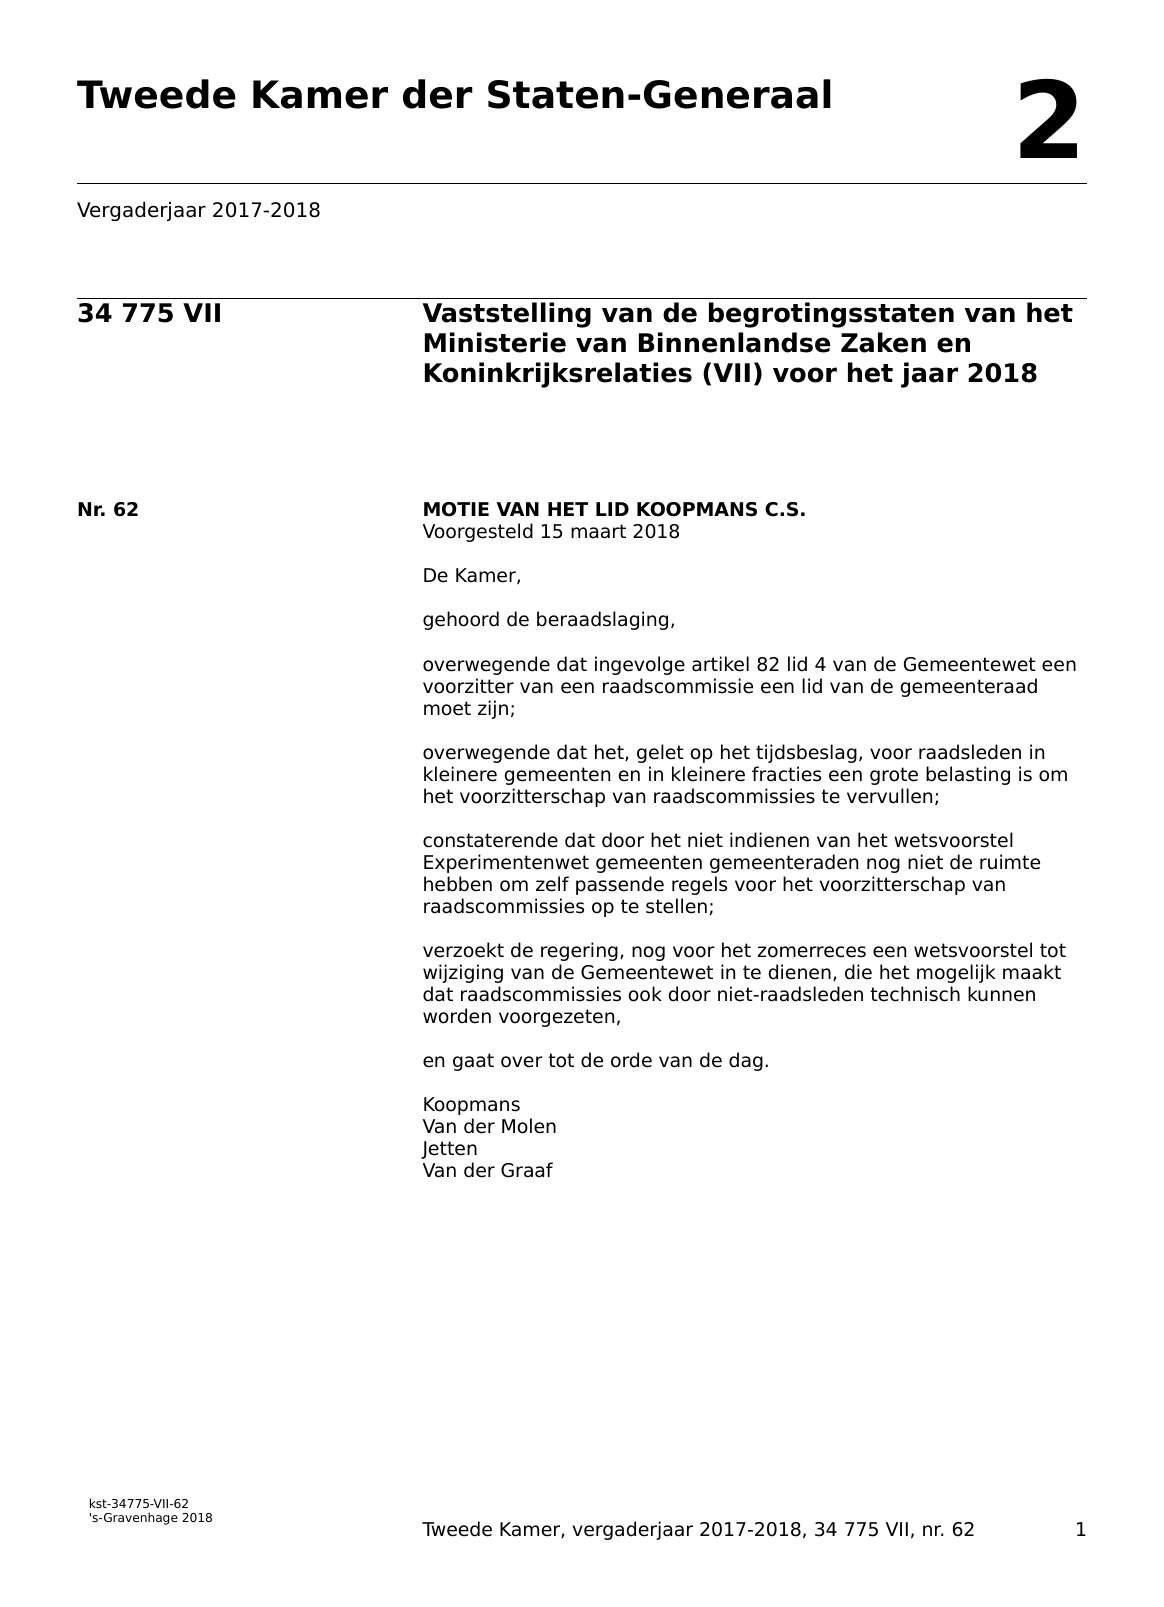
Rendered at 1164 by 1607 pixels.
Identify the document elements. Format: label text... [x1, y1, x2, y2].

text gehoord de beraadslaging, [422, 609, 1087, 631]
table_header 2 [886, 59, 1087, 183]
text Voorgesteld 15 maart 2018 [422, 521, 1087, 543]
text overwegende dat ingevolge artikel 82 lid 4 van de Gemeentewet een voorzitter van een raadscommissie een lid van de gemeenteraad moet zijn; [422, 653, 1087, 719]
text Koopmans [422, 1094, 1087, 1116]
text kst-34775-VII-62 [88, 1497, 323, 1511]
text Van der Molen [422, 1116, 1087, 1138]
text constaterende dat door het niet indienen van het wetsvoorstel Experimentenwet gemeenten gemeenteraden nog niet de ruimte hebben om zelf passende regels voor het voorzitterschap van raadscommissies op te stellen; [422, 830, 1087, 918]
text overwegende dat het, gelet op het tijdsbeslag, voor raadsleden in kleinere gemeenten en in kleinere fracties een grote belasting is om het voorzitterschap van raadscommissies te vervullen; [422, 742, 1087, 808]
text De Kamer, [422, 565, 1087, 587]
text verzoekt de regering, nog voor het zomerreces een wetsvoorstel tot wijziging van de Gemeentewet in te dienen, die het mogelijk maakt dat raadscommissies ook door niet-raadsleden technisch kunnen worden voorgezeten, [422, 940, 1087, 1028]
subtitle 34 775 VII Vaststelling van de begrotingsstaten van het Ministerie van Binnenlandse Zaken en Koninkrijksrelaties (VII) voor het jaar 2018 [77, 299, 1087, 388]
text Jetten [422, 1138, 1087, 1160]
subtitle Nr. 62 MOTIE VAN HET LID KOOPMANS C.S. [77, 499, 1087, 521]
text Van der Graaf [422, 1160, 1087, 1182]
text 's-Gravenhage 2018 [88, 1511, 323, 1525]
table_header Tweede Kamer der Staten-Generaal [77, 59, 886, 183]
table_cell Vergaderjaar 2017-2018 [77, 184, 1087, 298]
text en gaat over tot de orde van de dag. [422, 1050, 1087, 1072]
